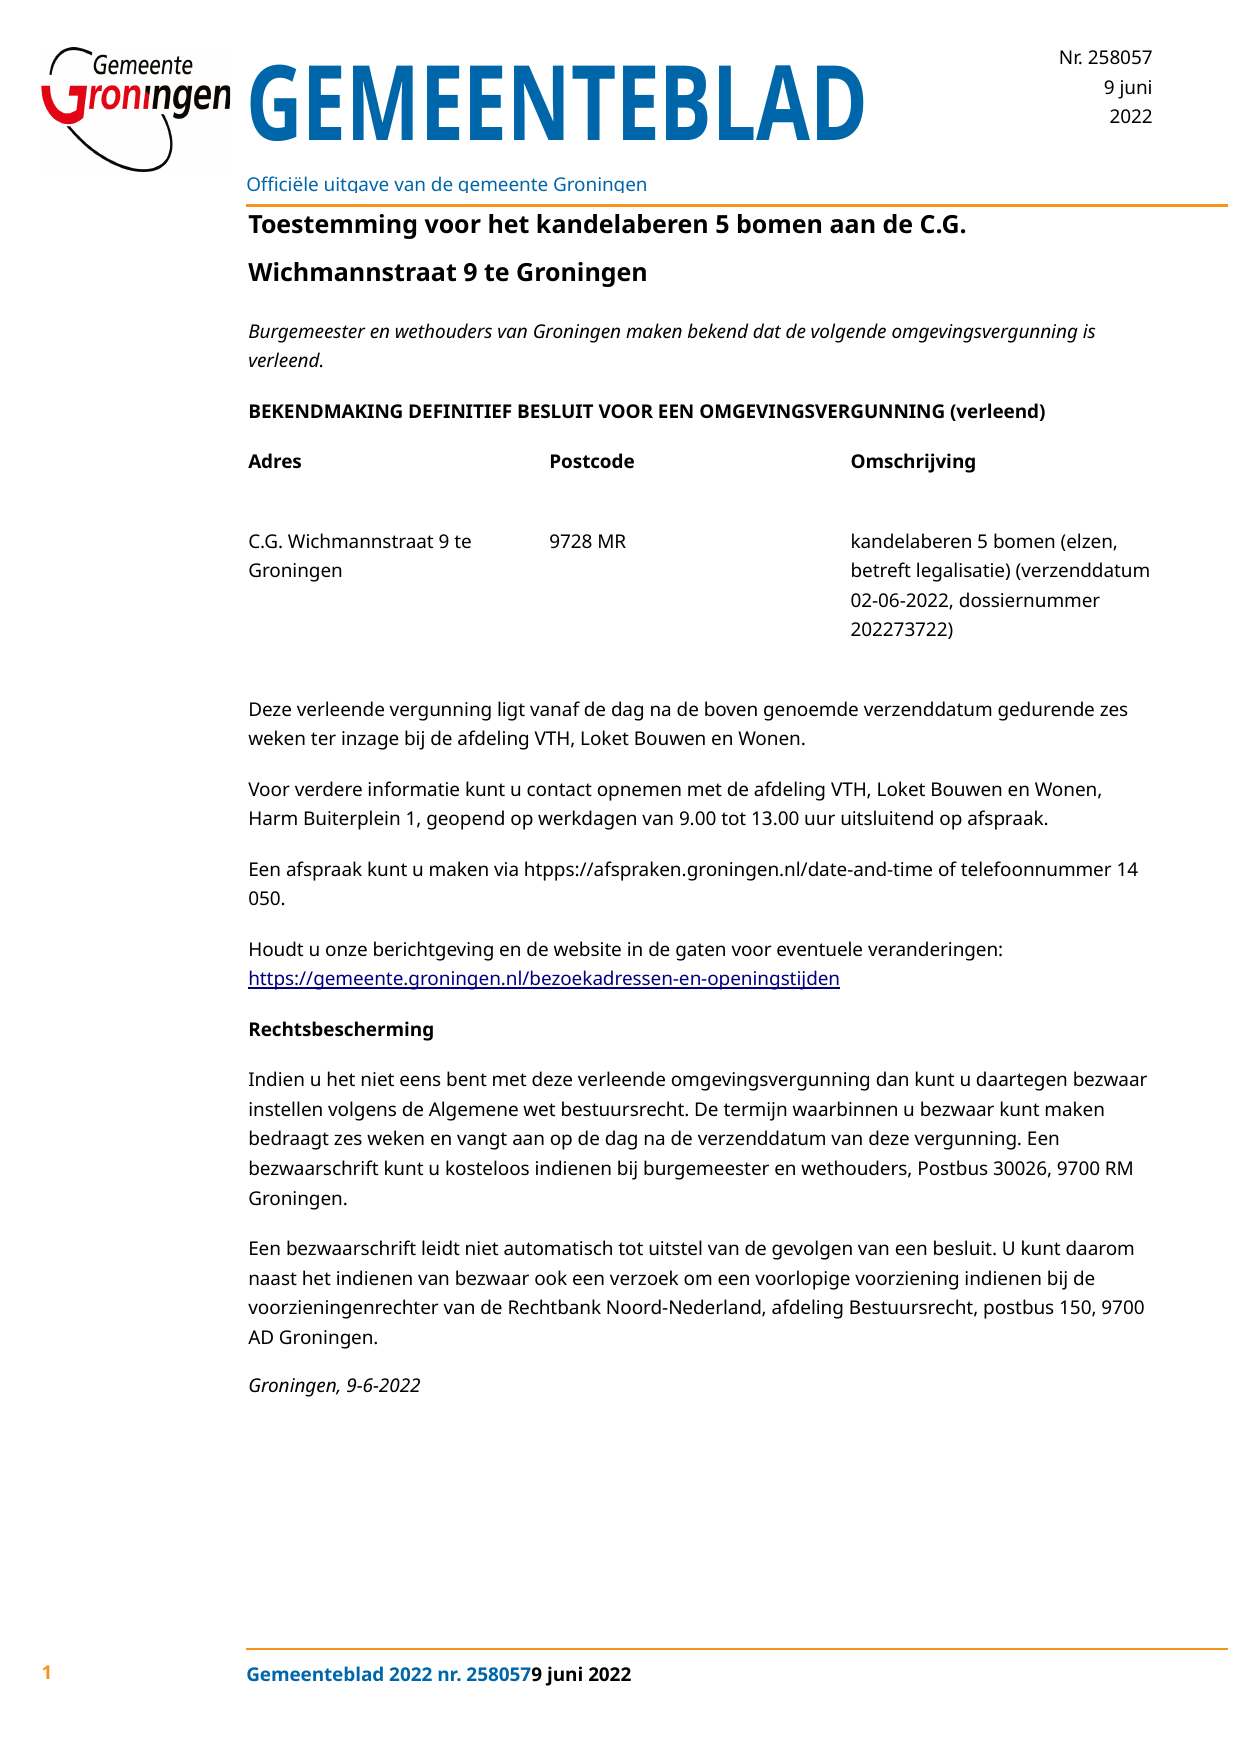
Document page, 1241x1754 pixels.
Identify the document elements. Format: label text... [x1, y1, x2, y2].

table_header 9728 MR [549, 528, 850, 642]
text Houdt u onze berichtgeving en de website in de gaten voor eventuele veranderingen: https://gemeente.groningen.nl/bezoekadressen-en-openingstijden [248, 936, 1152, 991]
text Burgemeester en wethouders van Groningen maken bekend dat de volgende omgevingsvergunning is verleend. [248, 318, 1152, 373]
table_header Omschrijving [850, 449, 1152, 474]
text Toestemming voor het kandelaberen 5 bomen aan de C.G. Wichmannstraat 9 te Groningen [248, 207, 1152, 288]
text Rechtsbescherming [248, 1016, 1152, 1042]
table_header kandelaberen 5 bomen (elzen, betreft legalisatie) (verzenddatum 02-06-2022, dossiernummer 202273722) [850, 528, 1152, 642]
text BEKENDMAKING DEFINITIEF BESLUIT VOOR EEN OMGEVINGSVERGUNNING (verleend) [248, 398, 1152, 424]
text Groningen, 9-6-2022 [248, 1372, 1152, 1397]
text Een bezwaarschrift leidt niet automatisch tot uitstel van de gevolgen van een besluit. U kunt daarom naast het indienen van bezwaar ook een verzoek om een voorlopige voorziening indienen bij de voorzieningenrechter van de Rechtbank Noord-Nederland, afdeling Bestuursrecht, postbus 150, 9700 AD Groningen. [248, 1235, 1152, 1350]
table_header Postcode [549, 449, 850, 474]
text Voor verdere informatie kunt u contact opnemen met de afdeling VTH, Loket Bouwen en Wonen, Harm Buiterplein 1, geopend op werkdagen van 9.00 tot 13.00 uur uitsluitend op afspraak. [248, 776, 1152, 831]
text Een afspraak kunt u maken via htpps://afspraken.groningen.nl/date-and-time of telefoonnummer 14 050. [248, 856, 1152, 911]
text Deze verleende vergunning ligt vanaf de dag na de boven genoemde verzenddatum gedurende zes weken ter inzage bij de afdeling VTH, Loket Bouwen en Wonen. [248, 696, 1152, 751]
table_header C.G. Wichmannstraat 9 te Groningen [248, 528, 549, 642]
picture [41, 47, 231, 172]
text Indien u het niet eens bent met deze verleende omgevingsvergunning dan kunt u daartegen bezwaar instellen volgens de Algemene wet bestuursrecht. De termijn waarbinnen u bezwaar kunt maken bedraagt zes weken en vangt aan op de dag na de verzenddatum van deze vergunning. Een bezwaarschrift kunt u kosteloos indienen bij burgemeester en wethouders, Postbus 30026, 9700 RM Groningen. [248, 1066, 1152, 1211]
table_header Adres [248, 449, 549, 474]
